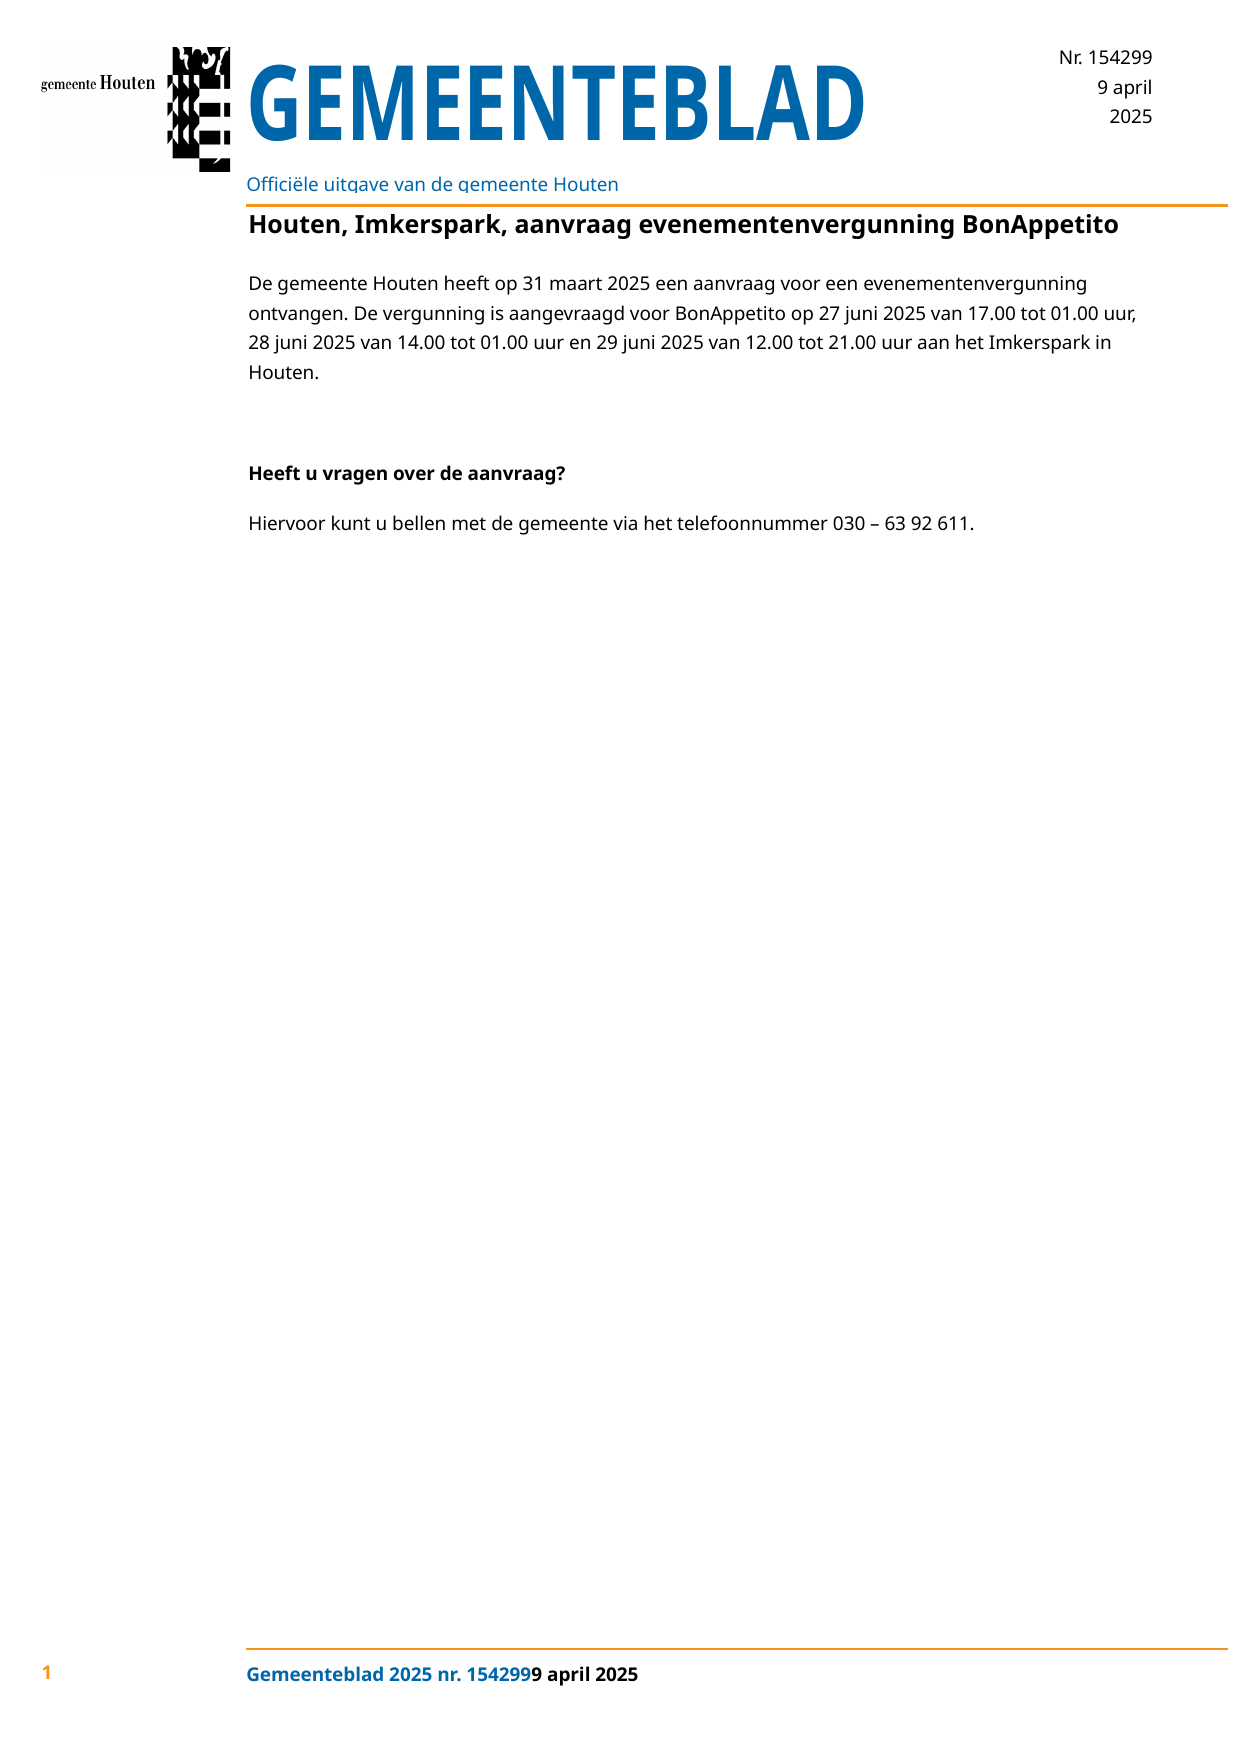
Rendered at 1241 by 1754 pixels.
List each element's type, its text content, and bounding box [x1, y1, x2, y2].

text Hiervoor kunt u bellen met de gemeente via het telefoonnummer 030 – 63 92 611. [248, 510, 1152, 536]
text Houten, Imkerspark, aanvraag evenementenvergunning BonAppetito [248, 207, 1152, 241]
text De gemeente Houten heeft op 31 maart 2025 een aanvraag voor een evenementenvergunning ontvangen. De vergunning is aangevraagd voor BonAppetito op 27 juni 2025 van 17.00 tot 01.00 uur, 28 juni 2025 van 14.00 tot 01.00 uur en 29 juni 2025 van 12.00 tot 21.00 uur aan het Imkerspark in Houten. [248, 270, 1152, 385]
text Heeft u vragen over de aanvraag? [248, 460, 1152, 486]
picture [41, 47, 231, 172]
